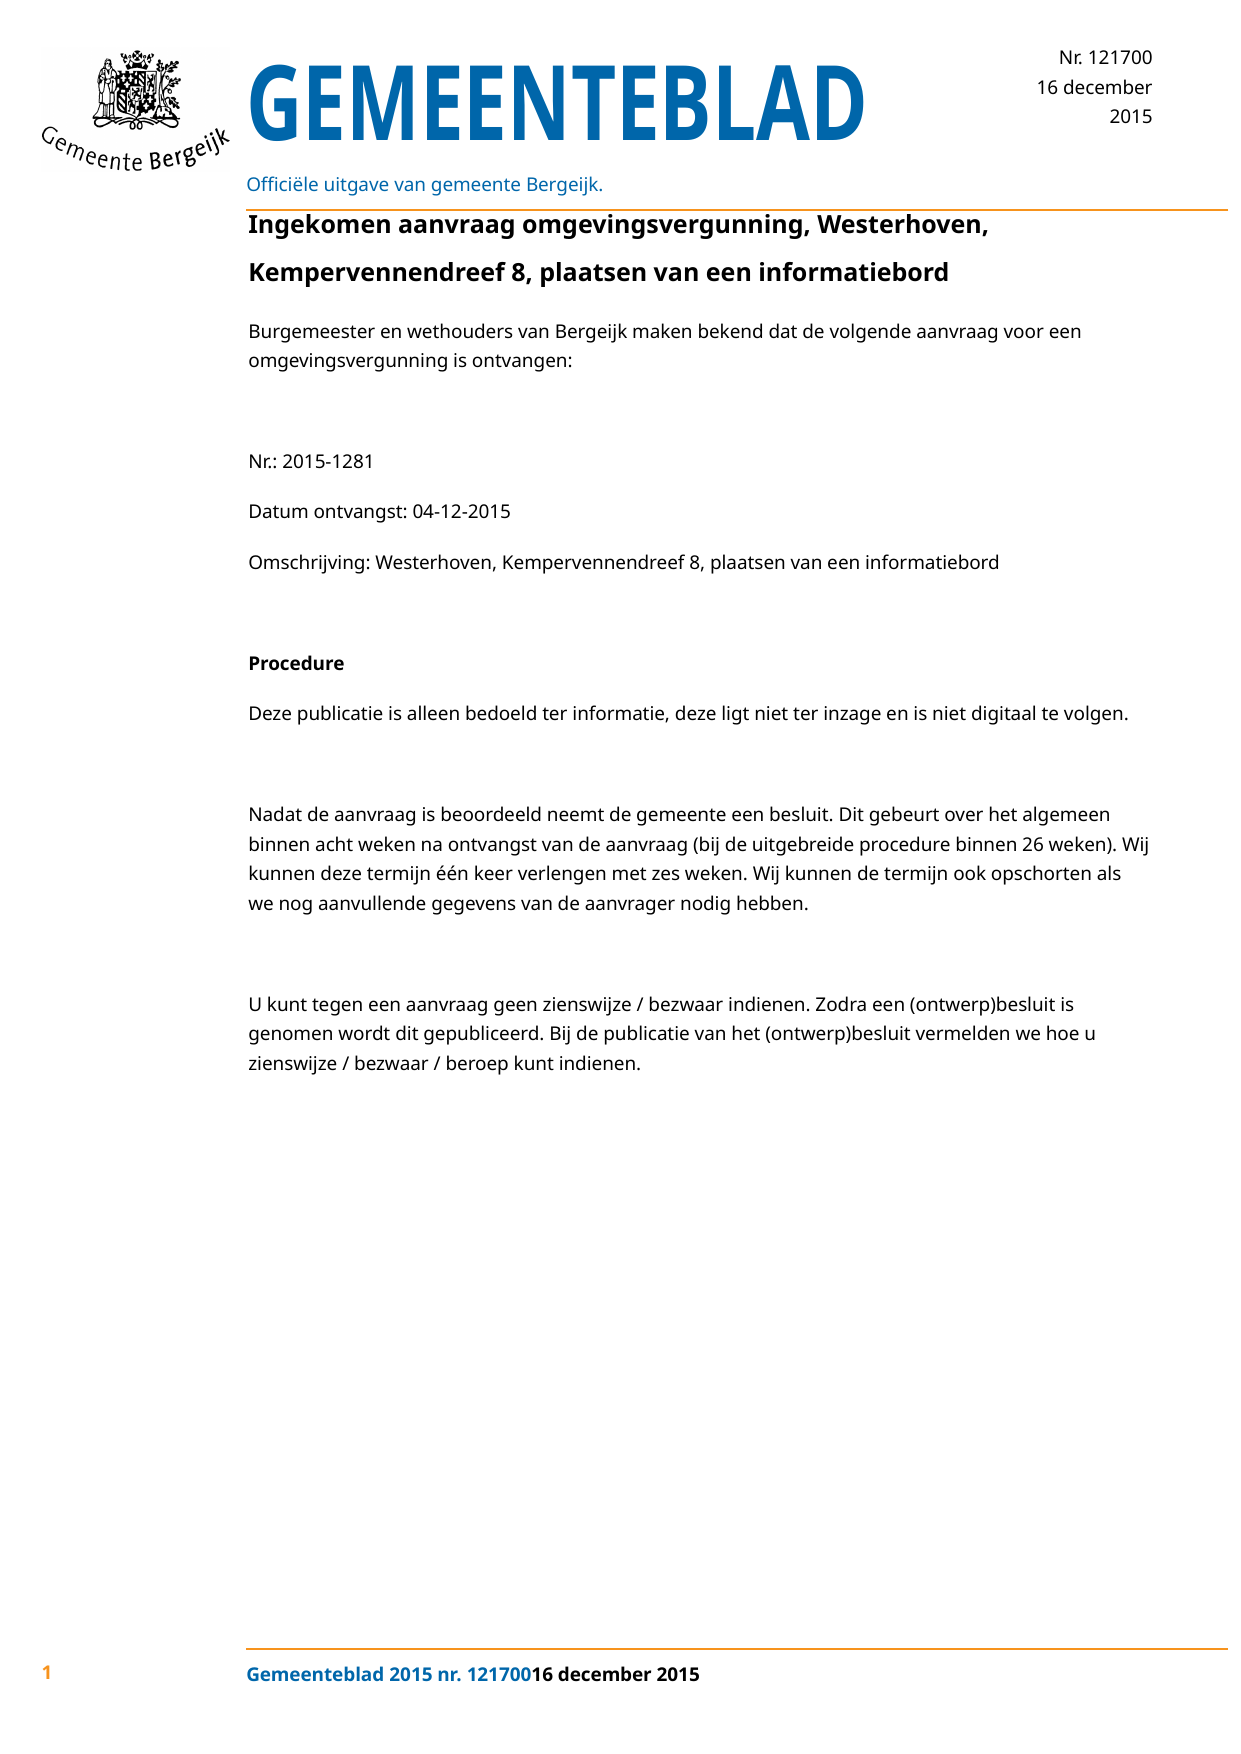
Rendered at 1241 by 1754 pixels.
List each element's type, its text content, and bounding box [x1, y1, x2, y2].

text Burgemeester en wethouders van Bergeijk maken bekend dat de volgende aanvraag voor een omgevingsvergunning is ontvangen: [248, 318, 1152, 373]
text U kunt tegen een aanvraag geen zienswijze / bezwaar indienen. Zodra een (ontwerp)besluit is genomen wordt dit gepubliceerd. Bij de publicatie van het (ontwerp)besluit vermelden we hoe u zienswijze / bezwaar / beroep kunt indienen. [248, 991, 1152, 1076]
text Procedure [248, 650, 1152, 676]
text Omschrijving: Westerhoven, Kempervennendreef 8, plaatsen van een informatiebord [248, 549, 1152, 575]
text Deze publicatie is alleen bedoeld ter informatie, deze ligt niet ter inzage en is niet digitaal te volgen. [248, 700, 1152, 726]
text Nadat de aanvraag is beoordeeld neemt de gemeente een besluit. Dit gebeurt over het algemeen binnen acht weken na ontvangst van de aanvraag (bij de uitgebreide procedure binnen 26 weken). Wij kunnen deze termijn één keer verlengen met zes weken. Wij kunnen de termijn ook opschorten als we nog aanvullende gegevens van de aanvrager nodig hebben. [248, 801, 1152, 916]
text Nr.: 2015-1281 [248, 448, 1152, 474]
text Ingekomen aanvraag omgevingsvergunning, Westerhoven, Kempervennendreef 8, plaatsen van een informatiebord [248, 211, 1152, 288]
picture [41, 47, 231, 172]
text Datum ontvangst: 04-12-2015 [248, 499, 1152, 524]
